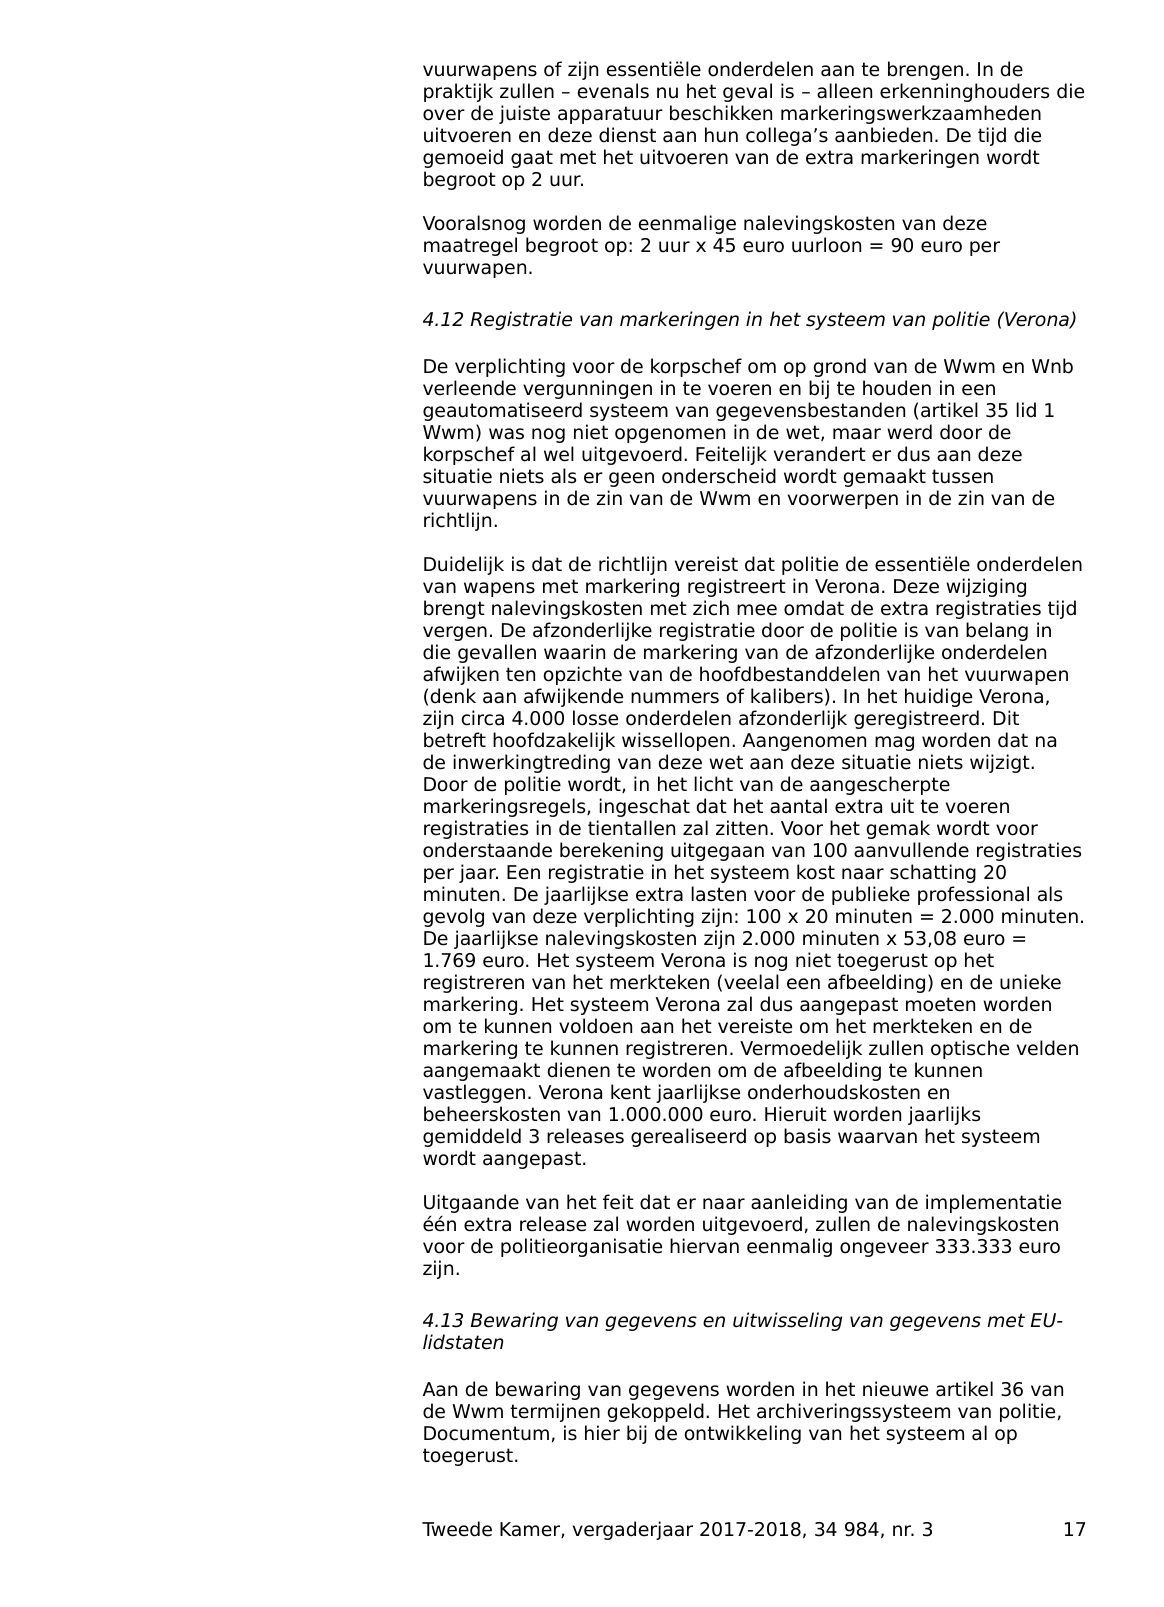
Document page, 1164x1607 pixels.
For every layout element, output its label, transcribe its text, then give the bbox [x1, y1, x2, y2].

text Vooralsnog worden de eenmalige nalevingskosten van deze maatregel begroot op: 2 uur x 45 euro uurloon = 90 euro per vuurwapen. [422, 213, 1087, 279]
text Uitgaande van het feit dat er naar aanleiding van de implementatie één extra release zal worden uitgevoerd, zullen de nalevingskosten voor de politieorganisatie hiervan eenmalig ongeveer 333.333 euro zijn. [422, 1192, 1087, 1279]
text Aan de bewaring van gegevens worden in het nieuwe artikel 36 van de Wwm termijnen gekoppeld. Het archiveringssysteem van politie, Documentum, is hier bij de ontwikkeling van het systeem al op toegerust. [422, 1378, 1087, 1466]
text Duidelijk is dat de richtlijn vereist dat politie de essentiële onderdelen van wapens met markering registreert in Verona. Deze wijziging brengt nalevingskosten met zich mee omdat de extra registraties tijd vergen. De afzonderlijke registratie door de politie is van belang in die gevallen waarin de markering van de afzonderlijke onderdelen afwijken ten opzichte van de hoofdbestanddelen van het vuurwapen (denk aan afwijkende nummers of kalibers). In het huidige Verona, zijn circa 4.000 losse onderdelen afzonderlijk geregistreerd. Dit betreft hoofdzakelijk wissellopen. Aangenomen mag worden dat na de inwerkingtreding van deze wet aan deze situatie niets wijzigt. Door de politie wordt, in het licht van de aangescherpte markeringsregels, ingeschat dat het aantal extra uit te voeren registraties in de tientallen zal zitten. Voor het gemak wordt voor onderstaande berekening uitgegaan van 100 aanvullende registraties per jaar. Een registratie in het systeem kost naar schatting 20 minuten. De jaarlijkse extra lasten voor de publieke professional als gevolg van deze verplichting zijn: 100 x 20 minuten = 2.000 minuten. De jaarlijkse nalevingskosten zijn 2.000 minuten x 53,08 euro = 1.769 euro. Het systeem Verona is nog niet toegerust op het registreren van het merkteken (veelal een afbeelding) en de unieke markering. Het systeem Verona zal dus aangepast moeten worden om te kunnen voldoen aan het vereiste om het merkteken en de markering te kunnen registreren. Vermoedelijk zullen optische velden aangemaakt dienen te worden om de afbeelding te kunnen vastleggen. Verona kent jaarlijkse onderhoudskosten en beheerskosten van 1.000.000 euro. Hieruit worden jaarlijks gemiddeld 3 releases gerealiseerd op basis waarvan het systeem wordt aangepast. [422, 554, 1087, 1169]
text vuurwapens of zijn essentiële onderdelen aan te brengen. In de praktijk zullen – evenals nu het geval is – alleen erkenninghouders die over de juiste apparatuur beschikken markeringswerkzaamheden uitvoeren en deze dienst aan hun collega’s aanbieden. De tijd die gemoeid gaat met het uitvoeren van de extra markeringen wordt begroot op 2 uur. [422, 59, 1087, 191]
subtitle 4.13 Bewaring van gegevens en uitwisseling van gegevens met EU-lidstaten [422, 1309, 1087, 1353]
subtitle 4.12 Registratie van markeringen in het systeem van politie (Verona) [422, 309, 1087, 331]
text De verplichting voor de korpschef om op grond van de Wwm en Wnb verleende vergunningen in te voeren en bij te houden in een geautomatiseerd systeem van gegevensbestanden (artikel 35 lid 1 Wwm) was nog niet opgenomen in de wet, maar werd door de korpschef al wel uitgevoerd. Feitelijk verandert er dus aan deze situatie niets als er geen onderscheid wordt gemaakt tussen vuurwapens in de zin van de Wwm en voorwerpen in de zin van de richtlijn. [422, 356, 1087, 532]
